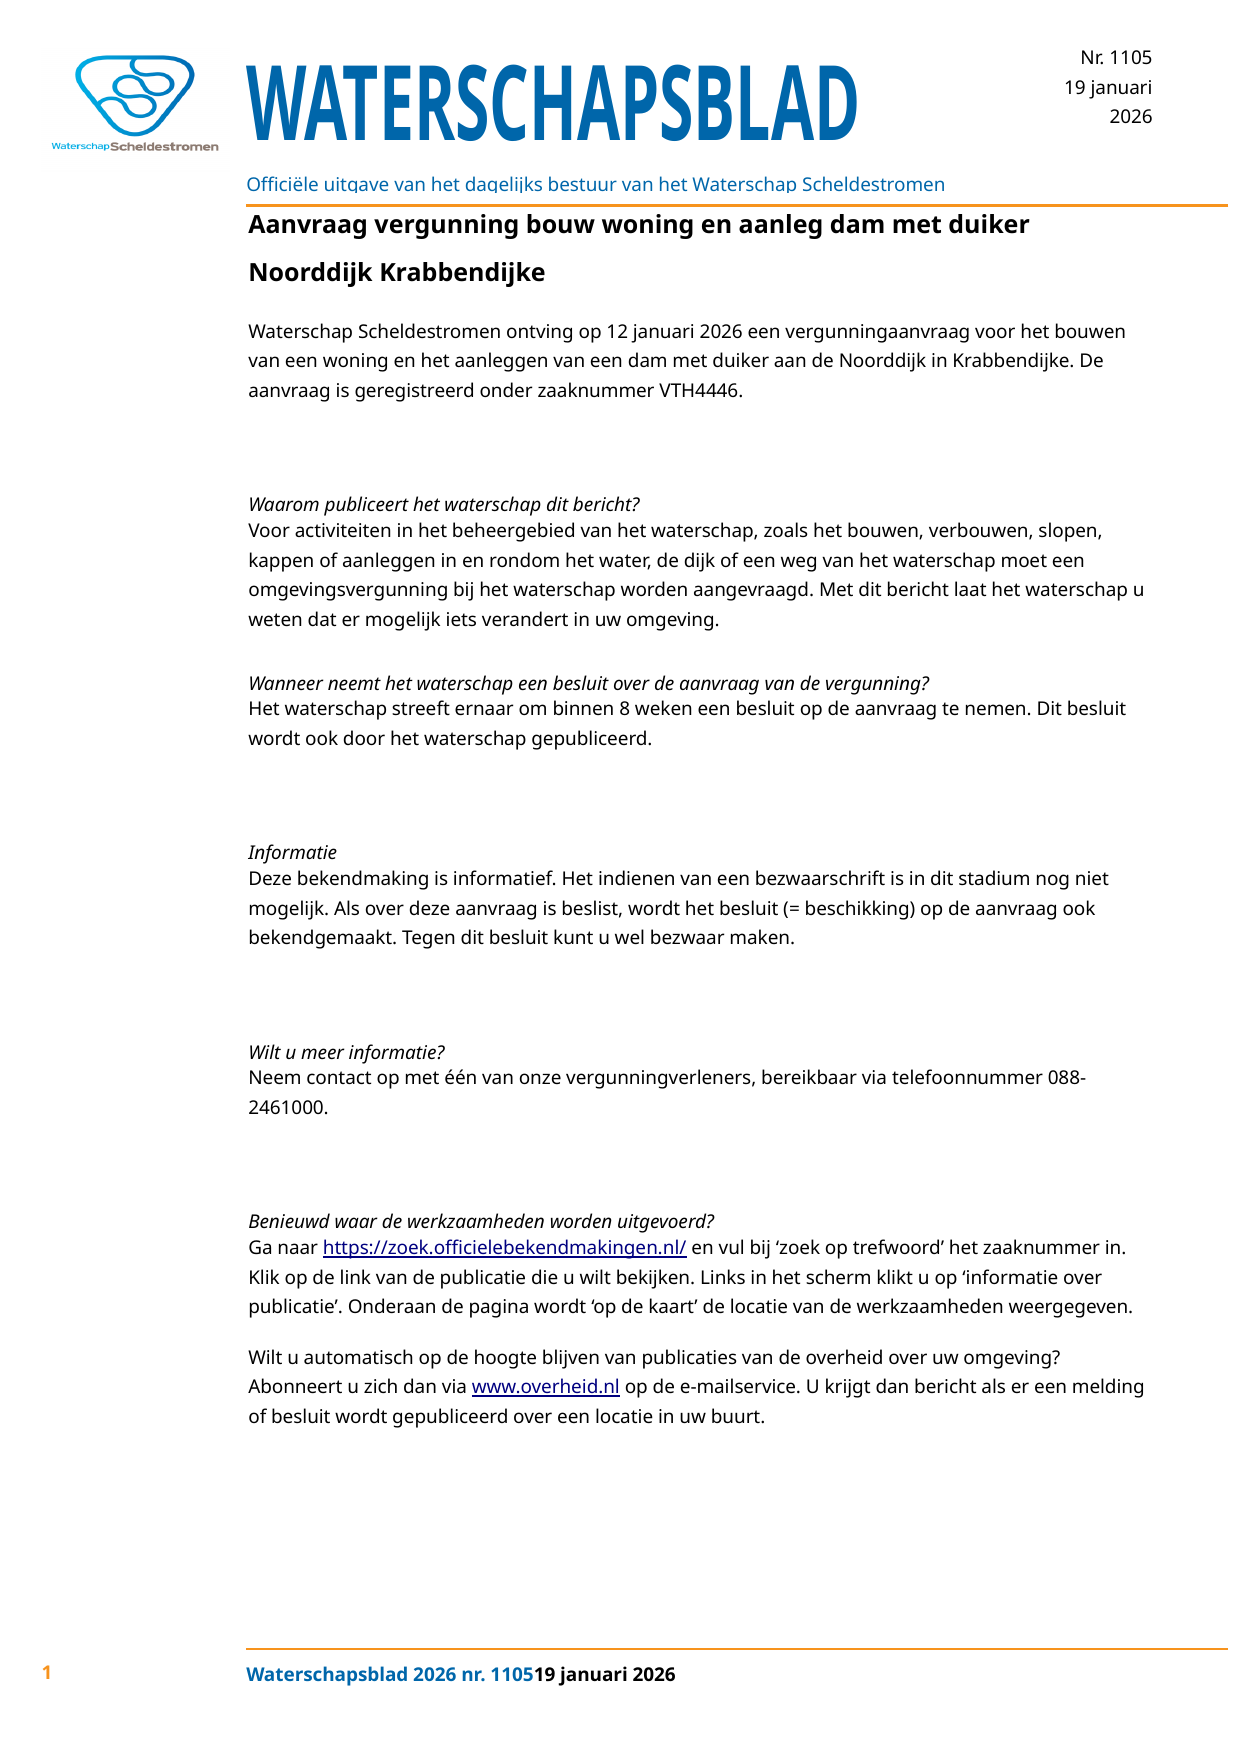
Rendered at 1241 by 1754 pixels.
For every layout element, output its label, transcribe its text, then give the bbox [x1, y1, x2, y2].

text Voor activiteiten in het beheergebied van het waterschap, zoals het bouwen, verbouwen, slopen, kappen of aanleggen in en rondom het water, de dijk of een weg van het waterschap moet een omgevingsvergunning bij het waterschap worden aangevraagd. Met dit bericht laat het waterschap u weten dat er mogelijk iets verandert in uw omgeving. [248, 517, 1152, 632]
text Wilt u meer informatie? [248, 1039, 1152, 1064]
text Ga naar https://zoek.officielebekendmakingen.nl/ en vul bij ‘zoek op trefwoord’ het zaaknummer in. Klik op de link van de publicatie die u wilt bekijken. Links in het scherm klikt u op ‘informatie over publicatie’. Onderaan de pagina wordt ‘op de kaart’ de locatie van de werkzaamheden weergegeven. [248, 1234, 1152, 1319]
text Wilt u automatisch op de hoogte blijven van publicaties van de overheid over uw omgeving? Abonneert u zich dan via www.overheid.nl op de e-mailservice. U krijgt dan bericht als er een melding of besluit wordt gepubliceerd over een locatie in uw buurt. [248, 1344, 1152, 1429]
text Deze bekendmaking is informatief. Het indienen van een bezwaarschrift is in dit stadium nog niet mogelijk. Als over deze aanvraag is beslist, wordt het besluit (= beschikking) op de aanvraag ook bekendgemaakt. Tegen dit besluit kunt u wel bezwaar maken. [248, 865, 1152, 950]
text Wanneer neemt het waterschap een besluit over de aanvraag van de vergunning? [248, 670, 1152, 696]
text Het waterschap streeft ernaar om binnen 8 weken een besluit op de aanvraag te nemen. Dit besluit wordt ook door het waterschap gepubliceerd. [248, 696, 1152, 751]
text Benieuwd waar de werkzaamheden worden uitgevoerd? [248, 1208, 1152, 1234]
text Waterschap Scheldestromen ontving op 12 januari 2026 een vergunningaanvraag voor het bouwen van een woning en het aanleggen van een dam met duiker aan de Noorddijk in Krabbendijke. De aanvraag is geregistreerd onder zaaknummer VTH4446. [248, 318, 1152, 403]
text Aanvraag vergunning bouw woning en aanleg dam met duiker Noorddijk Krabbendijke [248, 207, 1152, 288]
text Waarom publiceert het waterschap dit bericht? [248, 491, 1152, 517]
picture [41, 47, 231, 172]
text Neem contact op met één van onze vergunningverleners, bereikbaar via telefoonnummer 088-2461000. [248, 1064, 1152, 1120]
text Informatie [248, 839, 1152, 865]
